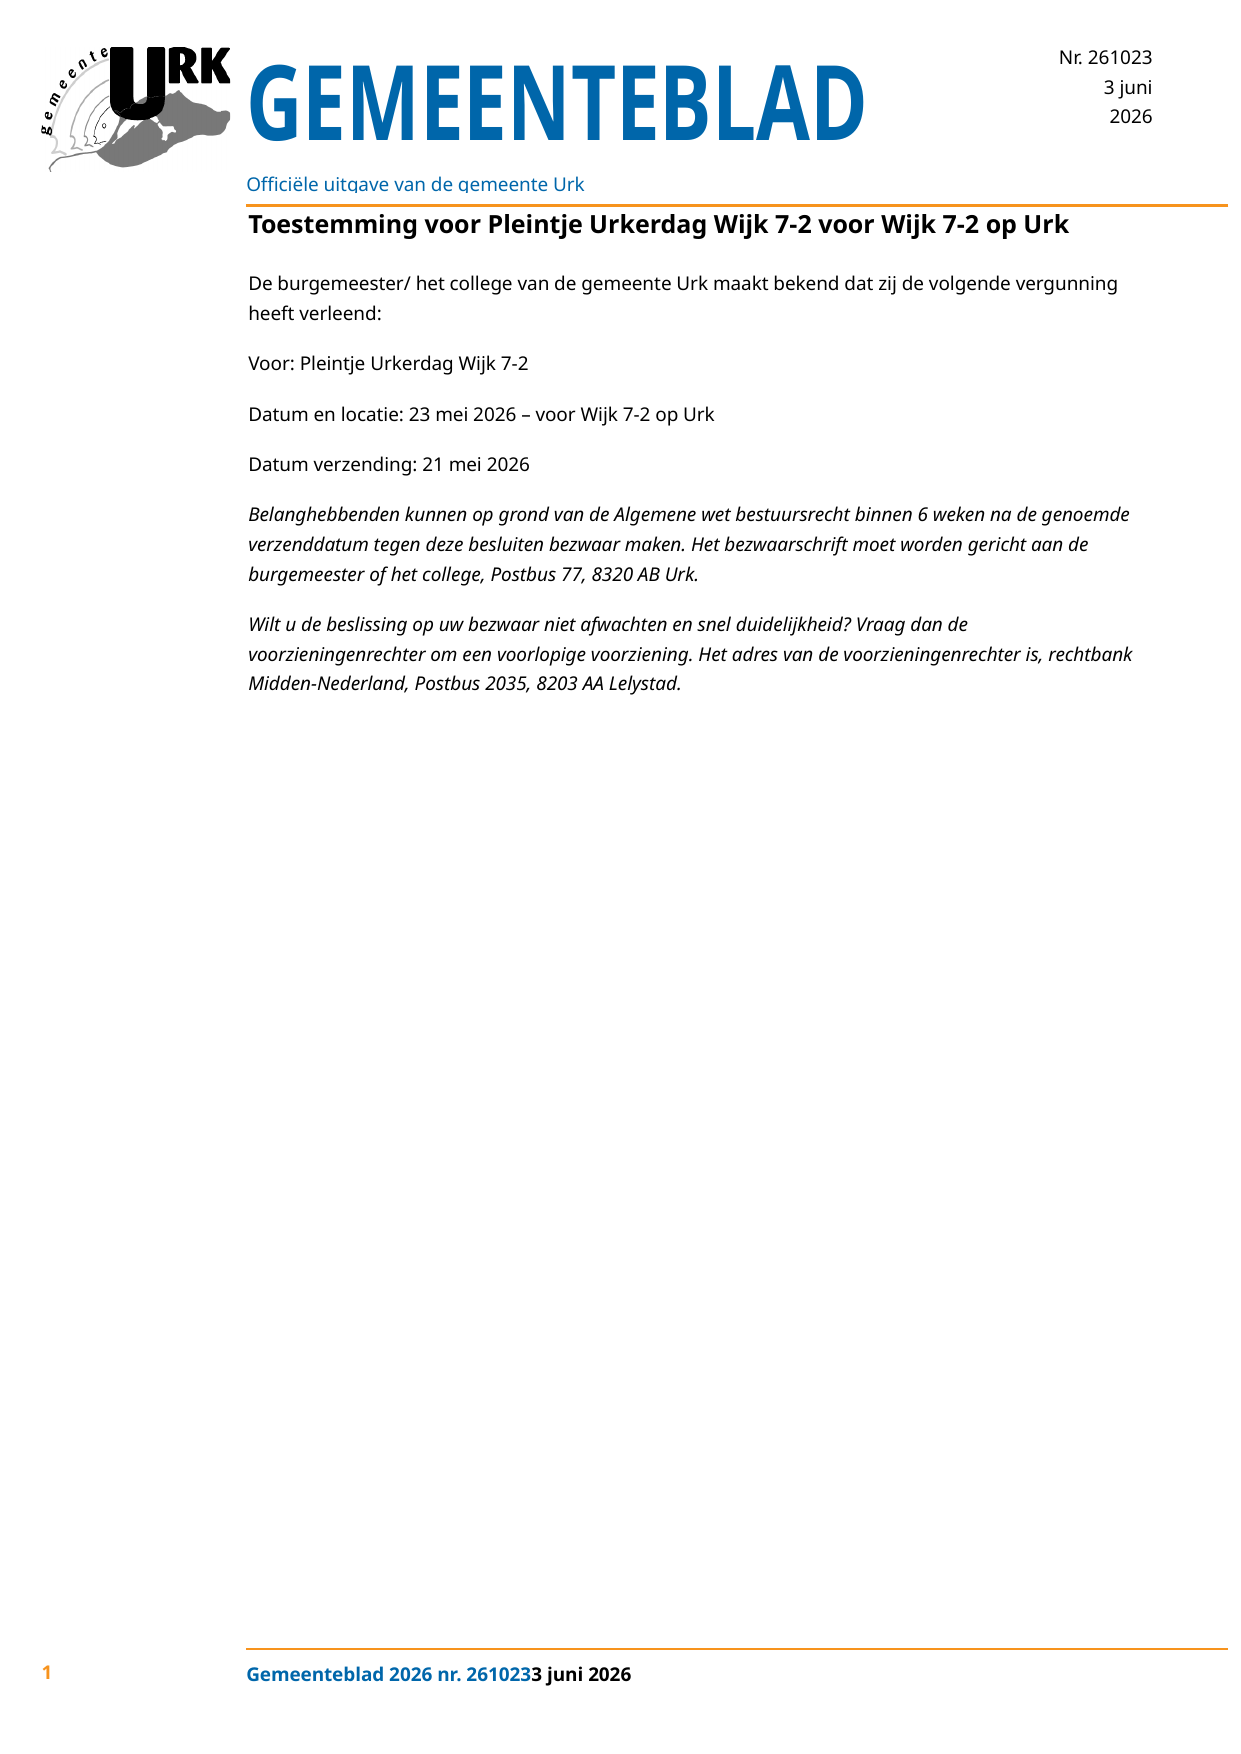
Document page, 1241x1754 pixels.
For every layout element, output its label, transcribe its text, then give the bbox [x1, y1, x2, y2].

text Toestemming voor Pleintje Urkerdag Wijk 7-2 voor Wijk 7-2 op Urk [248, 207, 1152, 241]
text Datum verzending: 21 mei 2026 [248, 451, 1152, 477]
text Belanghebbenden kunnen op grond van de Algemene wet bestuursrecht binnen 6 weken na de genoemde verzenddatum tegen deze besluiten bezwaar maken. Het bezwaarschrift moet worden gericht aan de burgemeester of het college, Postbus 77, 8320 AB Urk. [248, 502, 1152, 586]
text Voor: Pleintje Urkerdag Wijk 7-2 [248, 350, 1152, 376]
text Datum en locatie: 23 mei 2026 – voor Wijk 7-2 op Urk [248, 401, 1152, 426]
picture [41, 47, 231, 172]
text De burgemeester/ het college van de gemeente Urk maakt bekend dat zij de volgende vergunning heeft verleend: [248, 270, 1152, 326]
text Wilt u de beslissing op uw bezwaar niet afwachten en snel duidelijkheid? Vraag dan de voorzieningenrechter om een voorlopige voorziening. Het adres van de voorzieningenrechter is, rechtbank Midden-Nederland, Postbus 2035, 8203 AA Lelystad. [248, 611, 1152, 696]
